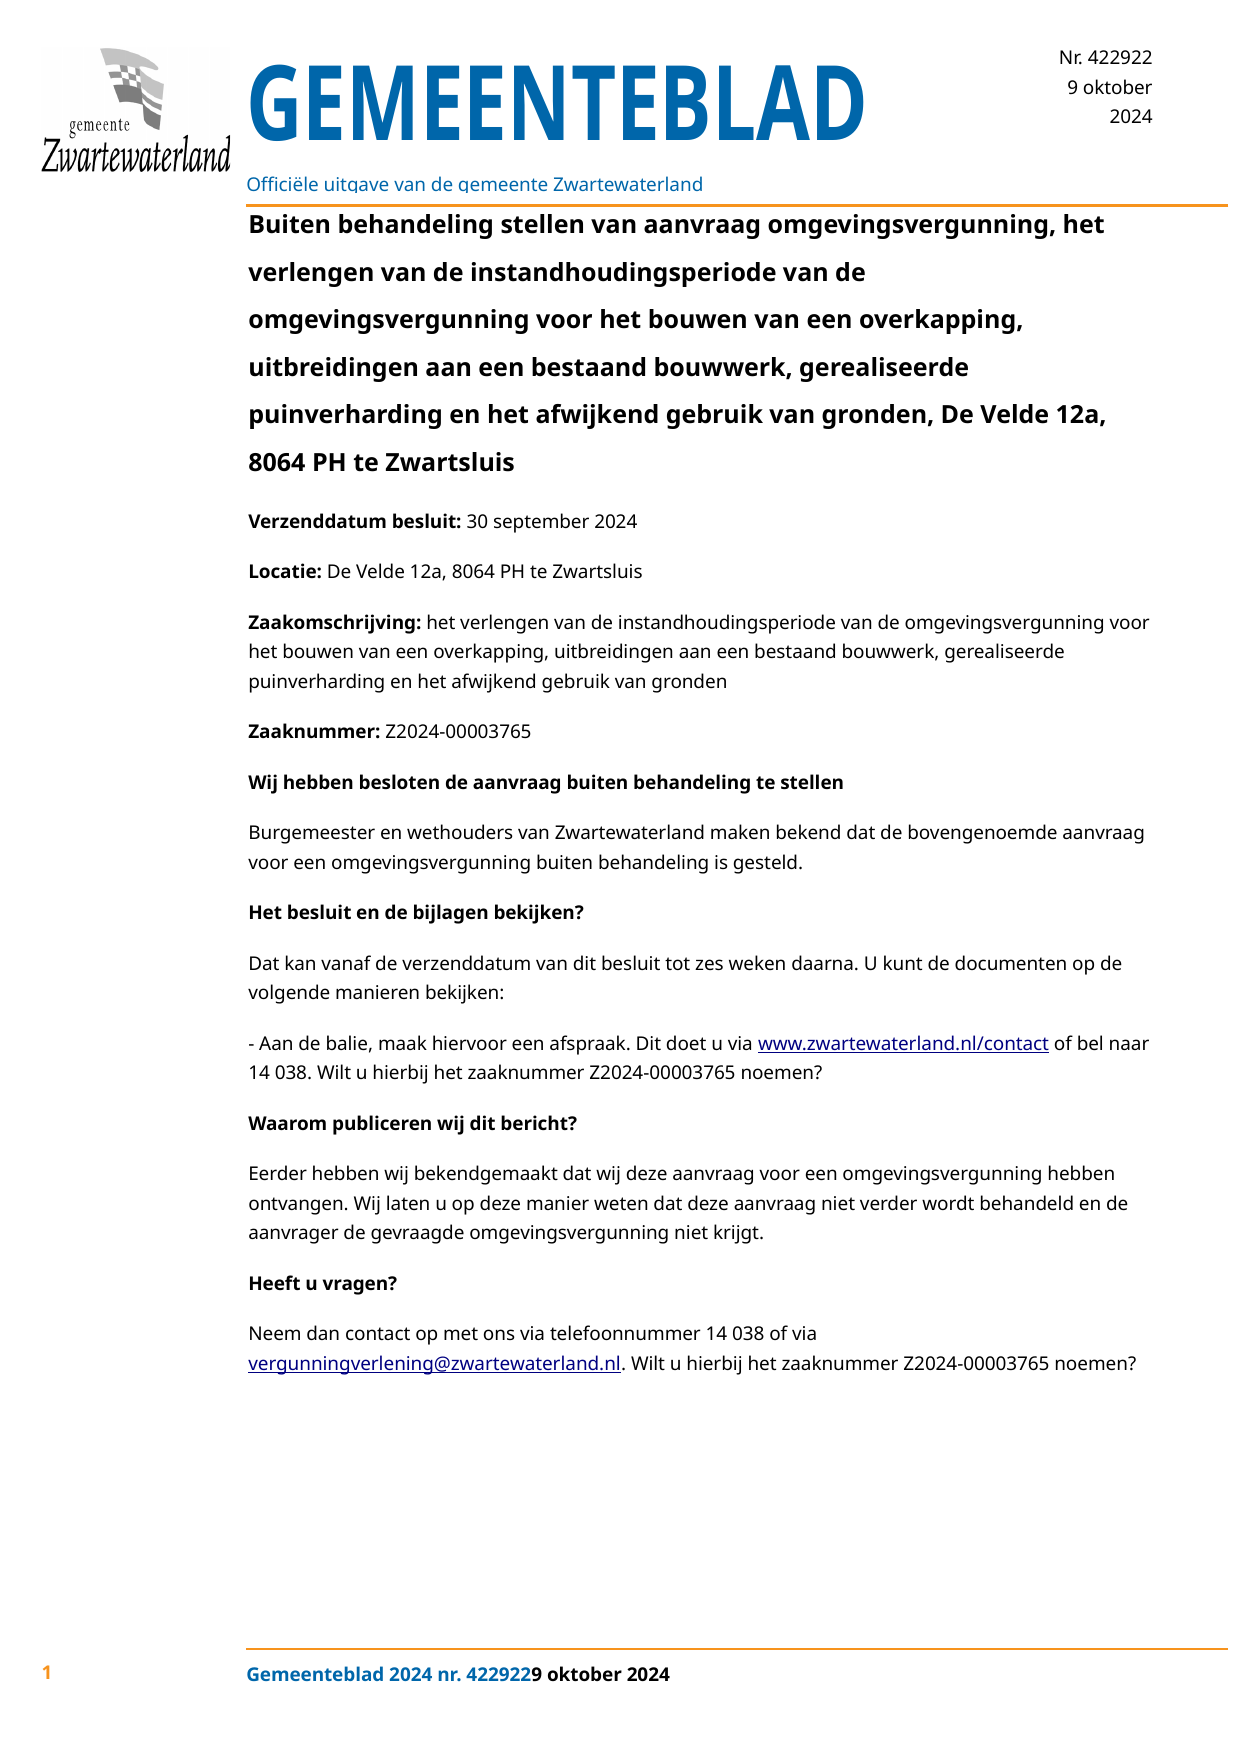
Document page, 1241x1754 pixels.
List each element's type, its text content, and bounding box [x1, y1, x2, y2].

text Verzenddatum besluit: 30 september 2024 [248, 508, 1152, 534]
text Burgemeester en wethouders van Zwartewaterland maken bekend dat de bovengenoemde aanvraag voor een omgevingsvergunning buiten behandeling is gesteld. [248, 819, 1152, 875]
text Zaaknummer: Z2024-00003765 [248, 719, 1152, 744]
text Het besluit en de bijlagen bekijken? [248, 899, 1152, 925]
text Neem dan contact op met ons via telefoonnummer 14 038 of via vergunningverlening@zwartewaterland.nl. Wilt u hierbij het zaaknummer Z2024-00003765 noemen? [248, 1320, 1152, 1376]
text Buiten behandeling stellen van aanvraag omgevingsvergunning, het verlengen van de instandhoudingsperiode van de omgevingsvergunning voor het bouwen van een overkapping, uitbreidingen aan een bestaand bouwwerk, gerealiseerde puinverharding en het afwijkend gebruik van gronden, De Velde 12a, 8064 PH te Zwartsluis [248, 207, 1152, 479]
text Heeft u vragen? [248, 1270, 1152, 1296]
text Eerder hebben wij bekendgemaakt dat wij deze aanvraag voor een omgevingsvergunning hebben ontvangen. Wij laten u op deze manier weten dat deze aanvraag niet verder wordt behandeld en de aanvrager de gevraagde omgevingsvergunning niet krijgt. [248, 1160, 1152, 1245]
text Wij hebben besloten de aanvraag buiten behandeling te stellen [248, 769, 1152, 795]
text Waarom publiceren wij dit bericht? [248, 1110, 1152, 1136]
picture [41, 47, 231, 172]
text Dat kan vanaf de verzenddatum van dit besluit tot zes weken daarna. U kunt de documenten op de volgende manieren bekijken: [248, 950, 1152, 1005]
text Zaakomschrijving: het verlengen van de instandhoudingsperiode van de omgevingsvergunning voor het bouwen van een overkapping, uitbreidingen aan een bestaand bouwwerk, gerealiseerde puinverharding en het afwijkend gebruik van gronden [248, 609, 1152, 694]
text Locatie: De Velde 12a, 8064 PH te Zwartsluis [248, 559, 1152, 584]
text - Aan de balie, maak hiervoor een afspraak. Dit doet u via www.zwartewaterland.nl/contact of bel naar 14 038. Wilt u hierbij het zaaknummer Z2024-00003765 noemen? [248, 1030, 1152, 1085]
